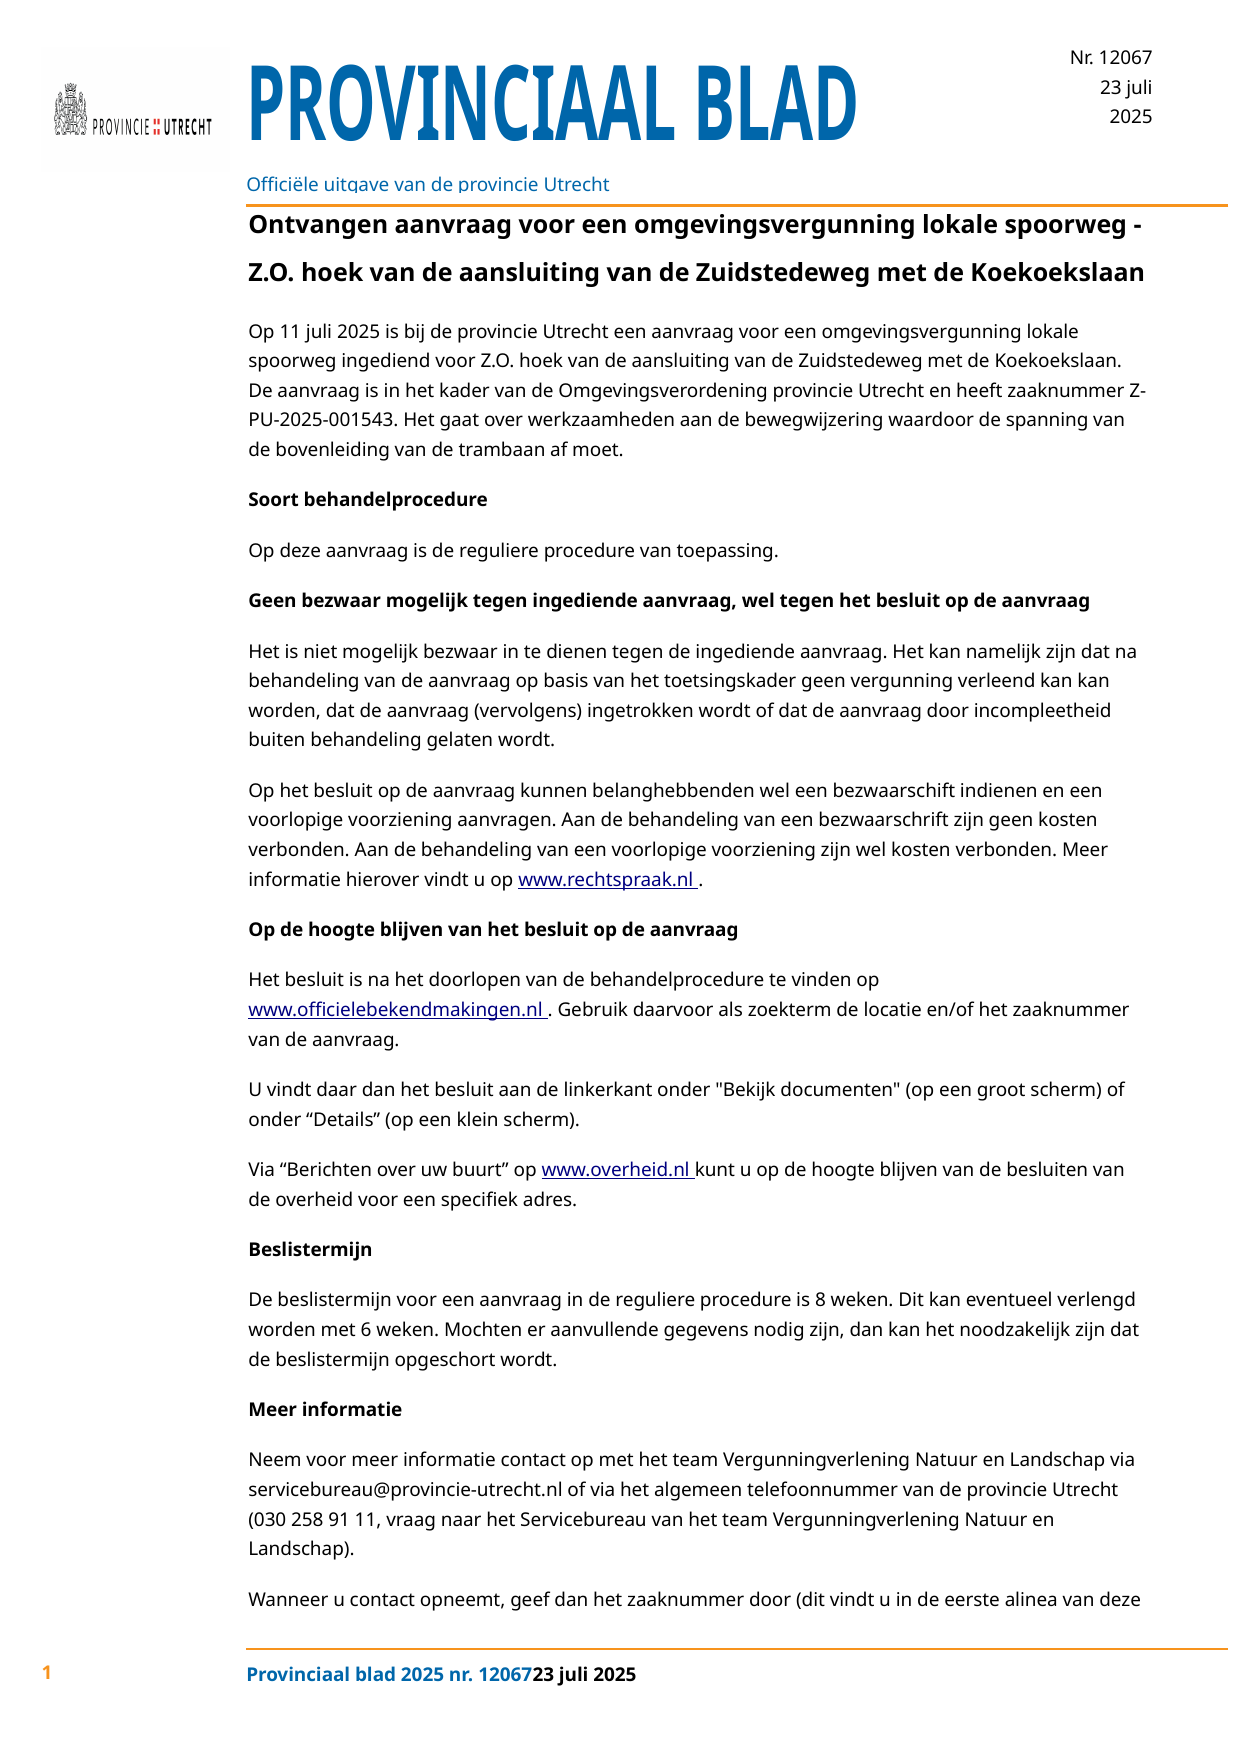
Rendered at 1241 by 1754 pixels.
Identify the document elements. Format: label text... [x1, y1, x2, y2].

text Op het besluit op de aanvraag kunnen belanghebbenden wel een bezwaarschift indienen en een voorlopige voorziening aanvragen. Aan de behandeling van een bezwaarschrift zijn geen kosten verbonden. Aan de behandeling van een voorlopige voorziening zijn wel kosten verbonden. Meer informatie hierover vindt u op www.rechtspraak.nl . [248, 777, 1152, 892]
text Op de hoogte blijven van het besluit op de aanvraag [248, 916, 1152, 942]
text De beslistermijn voor een aanvraag in de reguliere procedure is 8 weken. Dit kan eventueel verlengd worden met 6 weken. Mochten er aanvullende gegevens nodig zijn, dan kan het noodzakelijk zijn dat de beslistermijn opgeschort wordt. [248, 1287, 1152, 1372]
text Het is niet mogelijk bezwaar in te dienen tegen de ingediende aanvraag. Het kan namelijk zijn dat na behandeling van de aanvraag op basis van het toetsingskader geen vergunning verleend kan kan worden, dat de aanvraag (vervolgens) ingetrokken wordt of dat de aanvraag door incompleetheid buiten behandeling gelaten wordt. [248, 638, 1152, 752]
text Via “Berichten over uw buurt” op www.overheid.nl kunt u op de hoogte blijven van de besluiten van de overheid voor een specifiek adres. [248, 1156, 1152, 1212]
text Geen bezwaar mogelijk tegen ingediende aanvraag, wel tegen het besluit op de aanvraag [248, 587, 1152, 613]
text Het besluit is na het doorlopen van de behandelprocedure te vinden op www.officielebekendmakingen.nl . Gebruik daarvoor als zoekterm de locatie en/of het zaaknummer van de aanvraag. [248, 967, 1152, 1052]
picture [41, 47, 231, 172]
text Op 11 juli 2025 is bij de provincie Utrecht een aanvraag voor een omgevingsvergunning lokale spoorweg ingediend voor Z.O. hoek van de aansluiting van de Zuidstedeweg met de Koekoekslaan. De aanvraag is in het kader van de Omgevingsverordening provincie Utrecht en heeft zaaknummer Z-PU-2025-001543. Het gaat over werkzaamheden aan de bewegwijzering waardoor de spanning van de bovenleiding van de trambaan af moet. [248, 318, 1152, 462]
text Wanneer u contact opneemt, geef dan het zaaknummer door (dit vindt u in de eerste alinea van deze [248, 1586, 1152, 1612]
text U vindt daar dan het besluit aan de linkerkant onder "Bekijk documenten" (op een groot scherm) of onder “Details” (op een klein scherm). [248, 1076, 1152, 1132]
text Op deze aanvraag is de reguliere procedure van toepassing. [248, 537, 1152, 563]
text Meer informatie [248, 1396, 1152, 1422]
text Soort behandelprocedure [248, 487, 1152, 512]
text Beslistermijn [248, 1236, 1152, 1262]
text Ontvangen aanvraag voor een omgevingsvergunning lokale spoorweg - Z.O. hoek van de aansluiting van de Zuidstedeweg met de Koekoekslaan [248, 207, 1152, 288]
text Neem voor meer informatie contact op met het team Vergunningverlening Natuur en Landschap via servicebureau@provincie-utrecht.nl of via het algemeen telefoonnummer van de provincie Utrecht (030 258 91 11, vraag naar het Servicebureau van het team Vergunningverlening Natuur en Landschap). [248, 1447, 1152, 1561]
